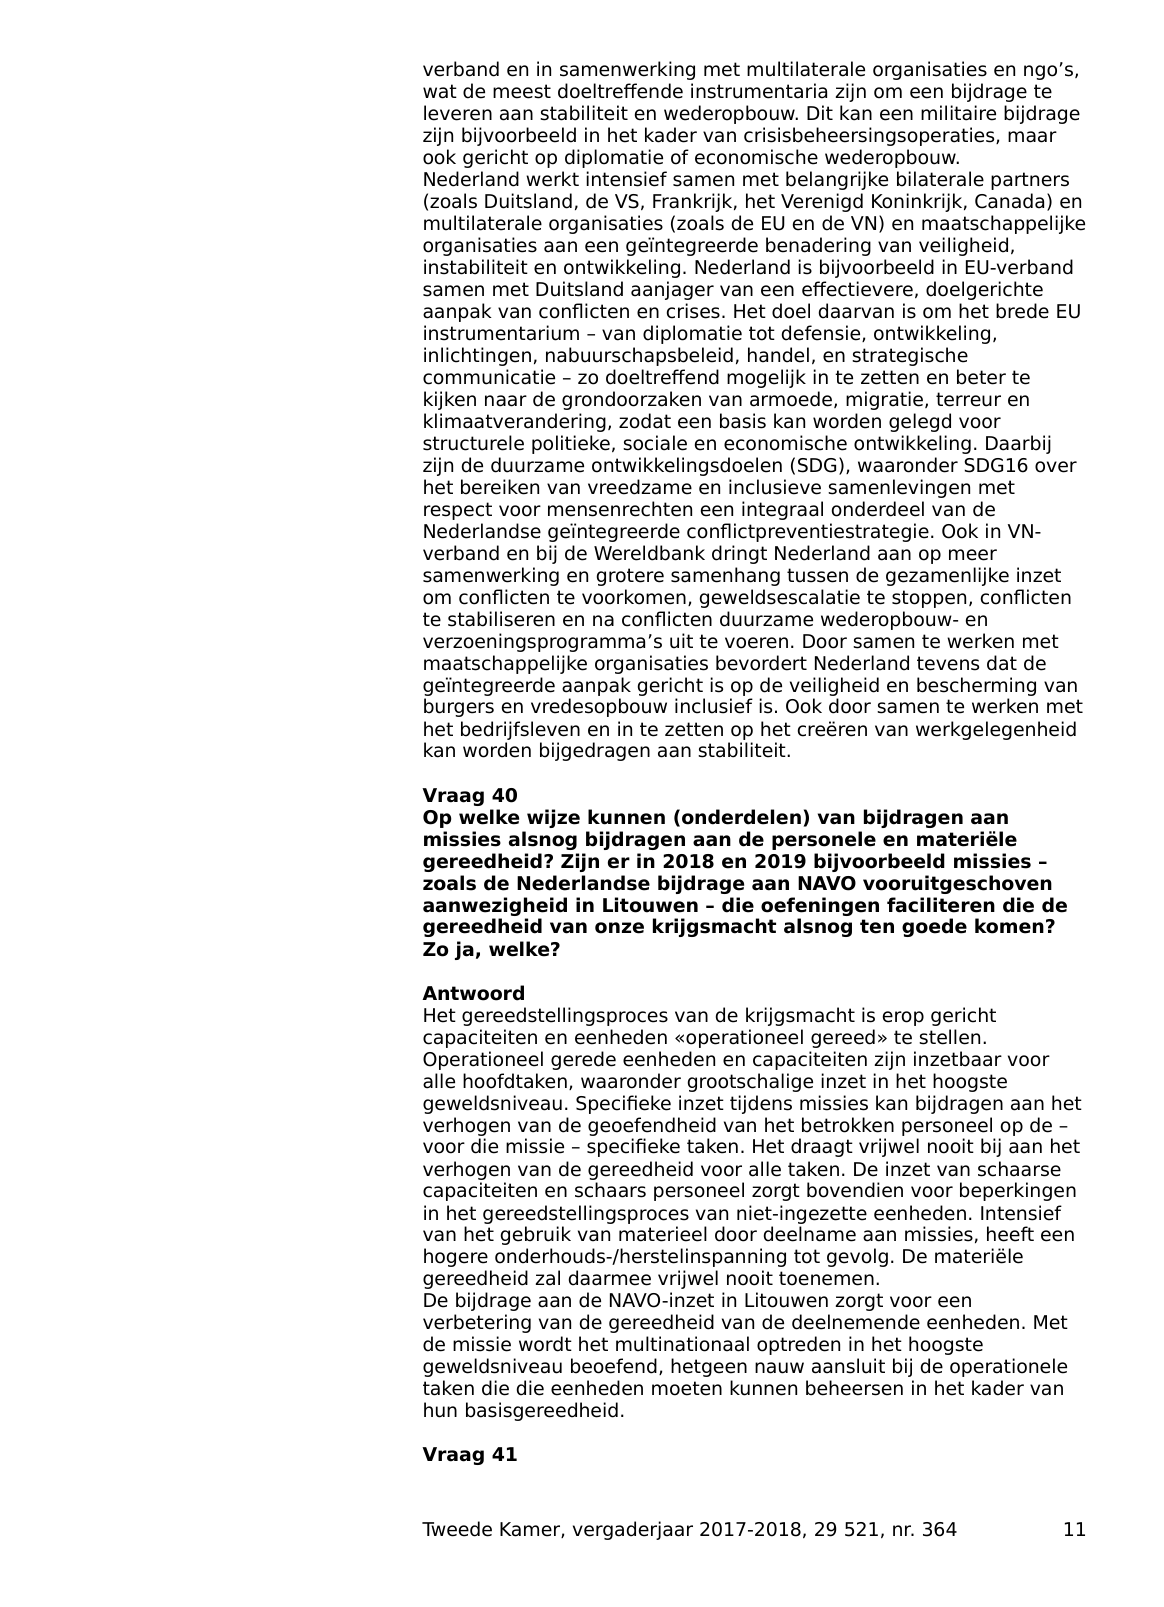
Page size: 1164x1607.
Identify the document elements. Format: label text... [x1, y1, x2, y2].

text Op welke wijze kunnen (onderdelen) van bijdragen aan missies alsnog bijdragen aan de personele en materiële gereedheid? Zijn er in 2018 en 2019 bijvoorbeeld missies – zoals de Nederlandse bijdrage aan NAVO vooruitgeschoven aanwezigheid in Litouwen – die oefeningen faciliteren die de gereedheid van onze krijgsmacht alsnog ten goede komen? Zo ja, welke? [422, 807, 1087, 960]
text Nederland werkt intensief samen met belangrijke bilaterale partners (zoals Duitsland, de VS, Frankrijk, het Verenigd Koninkrijk, Canada) en multilaterale organisaties (zoals de EU en de VN) en maatschappelijke organisaties aan een geïntegreerde benadering van veiligheid, instabiliteit en ontwikkeling. Nederland is bijvoorbeeld in EU-verband samen met Duitsland aanjager van een effectievere, doelgerichte aanpak van conflicten en crises. Het doel daarvan is om het brede EU instrumentarium – van diplomatie tot defensie, ontwikkeling, inlichtingen, nabuurschapsbeleid, handel, en strategische communicatie – zo doeltreffend mogelijk in te zetten en beter te kijken naar de grondoorzaken van armoede, migratie, terreur en klimaatverandering, zodat een basis kan worden gelegd voor structurele politieke, sociale en economische ontwikkeling. Daarbij zijn de duurzame ontwikkelingsdoelen (SDG), waaronder SDG16 over het bereiken van vreedzame en inclusieve samenlevingen met respect voor mensenrechten een integraal onderdeel van de Nederlandse geïntegreerde conflictpreventiestrategie. Ook in VN-verband en bij de Wereldbank dringt Nederland aan op meer samenwerking en grotere samenhang tussen de gezamenlijke inzet om conflicten te voorkomen, geweldsescalatie te stoppen, conflicten te stabiliseren en na conflicten duurzame wederopbouw- en verzoeningsprogramma’s uit te voeren. Door samen te werken met maatschappelijke organisaties bevordert Nederland tevens dat de geïntegreerde aanpak gericht is op de veiligheid en bescherming van burgers en vredesopbouw inclusief is. Ook door samen te werken met het bedrijfsleven en in te zetten op het creëren van werkgelegenheid kan worden bijgedragen aan stabiliteit. [422, 169, 1087, 762]
text Het gereedstellingsproces van de krijgsmacht is erop gericht capaciteiten en eenheden «operationeel gereed» te stellen. Operationeel gerede eenheden en capaciteiten zijn inzetbaar voor alle hoofdtaken, waaronder grootschalige inzet in het hoogste geweldsniveau. Specifieke inzet tijdens missies kan bijdragen aan het verhogen van de geoefendheid van het betrokken personeel op de – voor die missie – specifieke taken. Het draagt vrijwel nooit bij aan het verhogen van de gereedheid voor alle taken. De inzet van schaarse capaciteiten en schaars personeel zorgt bovendien voor beperkingen in het gereedstellingsproces van niet-ingezette eenheden. Intensief van het gebruik van materieel door deelname aan missies, heeft een hogere onderhouds-/herstelinspanning tot gevolg. De materiële gereedheid zal daarmee vrijwel nooit toenemen. [422, 1004, 1087, 1290]
text Vraag 41 [422, 1444, 1087, 1466]
text De bijdrage aan de NAVO-inzet in Litouwen zorgt voor een verbetering van de gereedheid van de deelnemende eenheden. Met de missie wordt het multinationaal optreden in het hoogste geweldsniveau beoefend, hetgeen nauw aansluit bij de operationele taken die die eenheden moeten kunnen beheersen in het kader van hun basisgereedheid. [422, 1290, 1087, 1422]
text verband en in samenwerking met multilaterale organisaties en ngo’s, wat de meest doeltreffende instrumentaria zijn om een bijdrage te leveren aan stabiliteit en wederopbouw. Dit kan een militaire bijdrage zijn bijvoorbeeld in het kader van crisisbeheersingsoperaties, maar ook gericht op diplomatie of economische wederopbouw. [422, 59, 1087, 169]
text Vraag 40 [422, 784, 1087, 807]
text Antwoord [422, 983, 1087, 1004]
